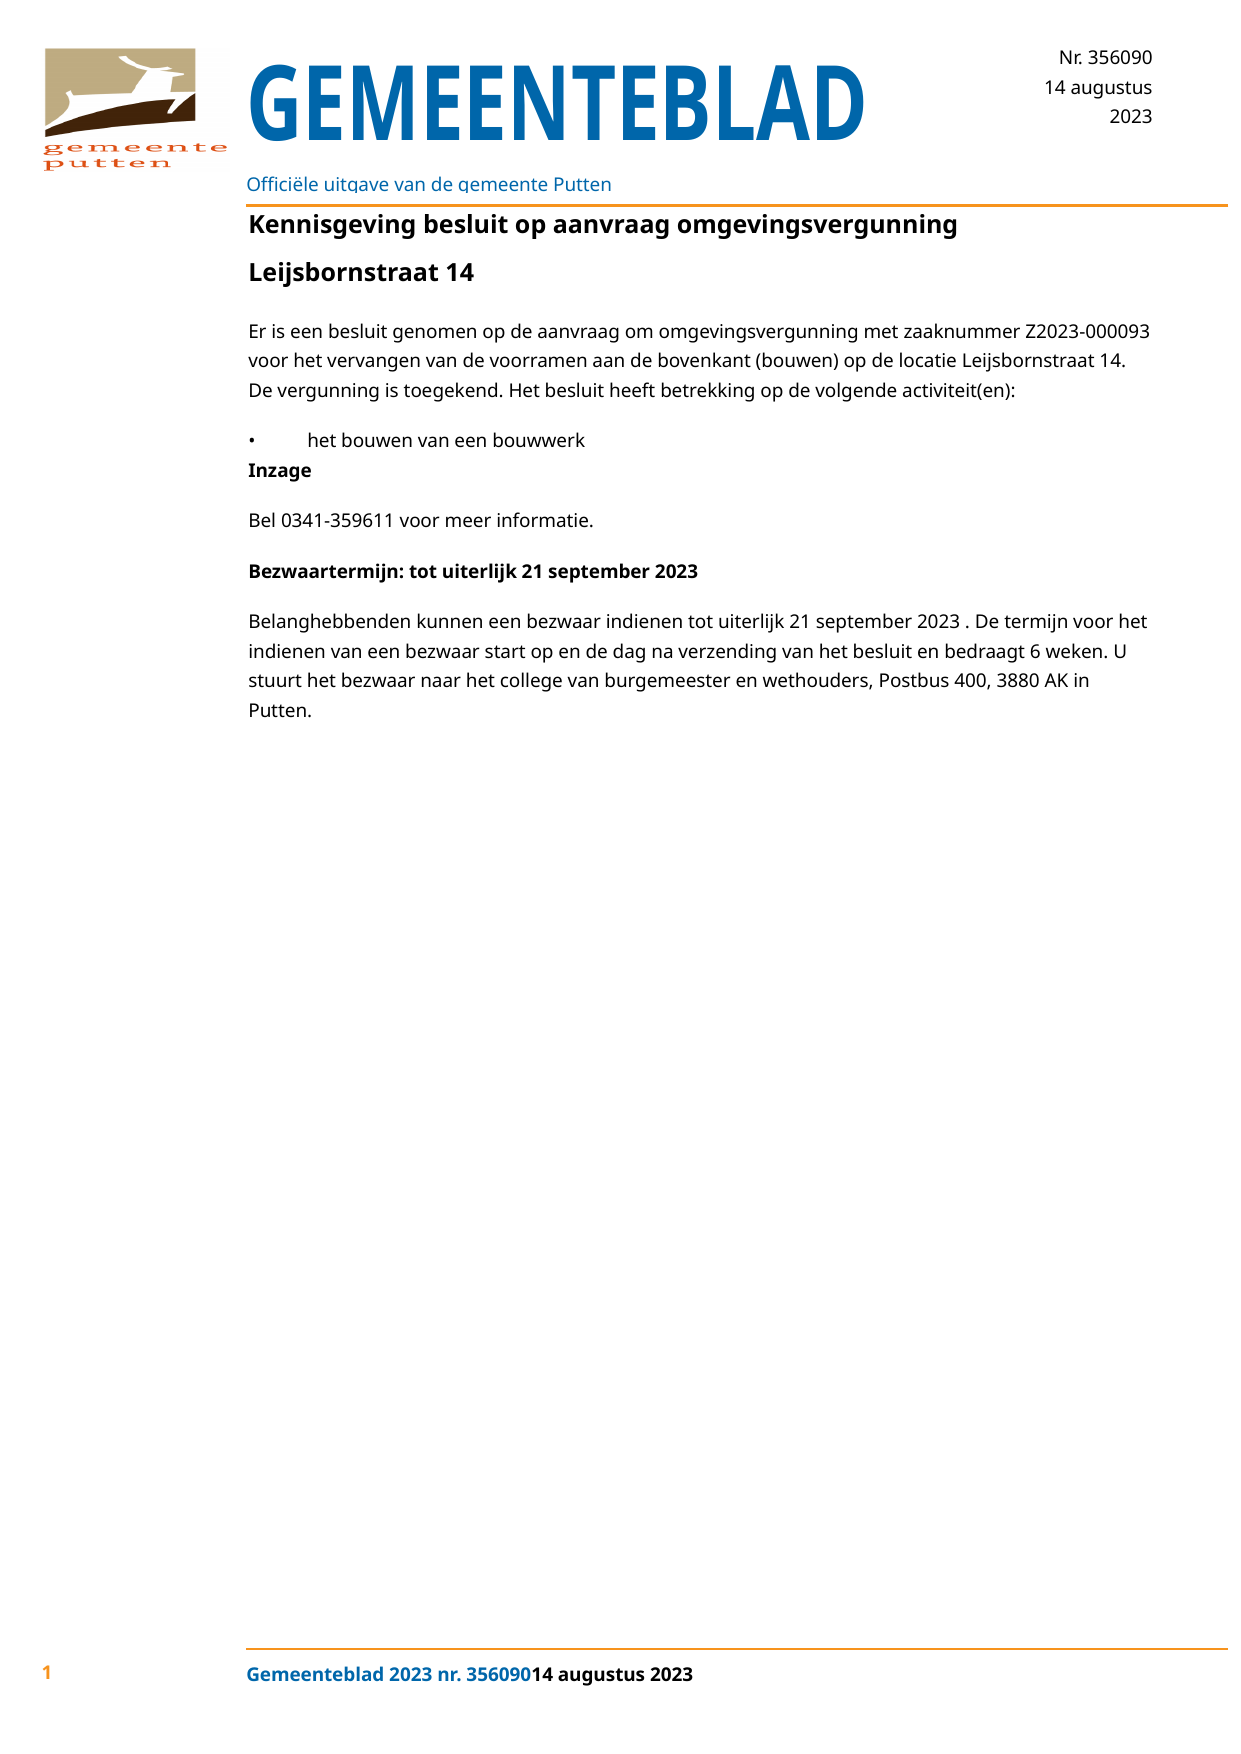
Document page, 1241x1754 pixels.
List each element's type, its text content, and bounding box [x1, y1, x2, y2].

picture [41, 47, 231, 172]
text Inzage [248, 457, 1152, 483]
text Bezwaartermijn: tot uiterlijk 21 september 2023 [248, 558, 1152, 584]
text Belanghebbenden kunnen een bezwaar indienen tot uiterlijk 21 september 2023 . De termijn voor het indienen van een bezwaar start op en de dag na verzending van het besluit en bedraagt 6 weken. U stuurt het bezwaar naar het college van burgemeester en wethouders, Postbus 400, 3880 AK in Putten. [248, 608, 1152, 723]
text Kennisgeving besluit op aanvraag omgevingsvergunning Leijsbornstraat 14 [248, 207, 1152, 288]
text Er is een besluit genomen op de aanvraag om omgevingsvergunning met zaaknummer Z2023-000093 voor het vervangen van de voorramen aan de bovenkant (bouwen) op de locatie Leijsbornstraat 14. De vergunning is toegekend. Het besluit heeft betrekking op de volgende activiteit(en): [248, 318, 1152, 403]
list het bouwen van een bouwwerk [248, 427, 1152, 453]
text Bel 0341-359611 voor meer informatie. [248, 507, 1152, 533]
